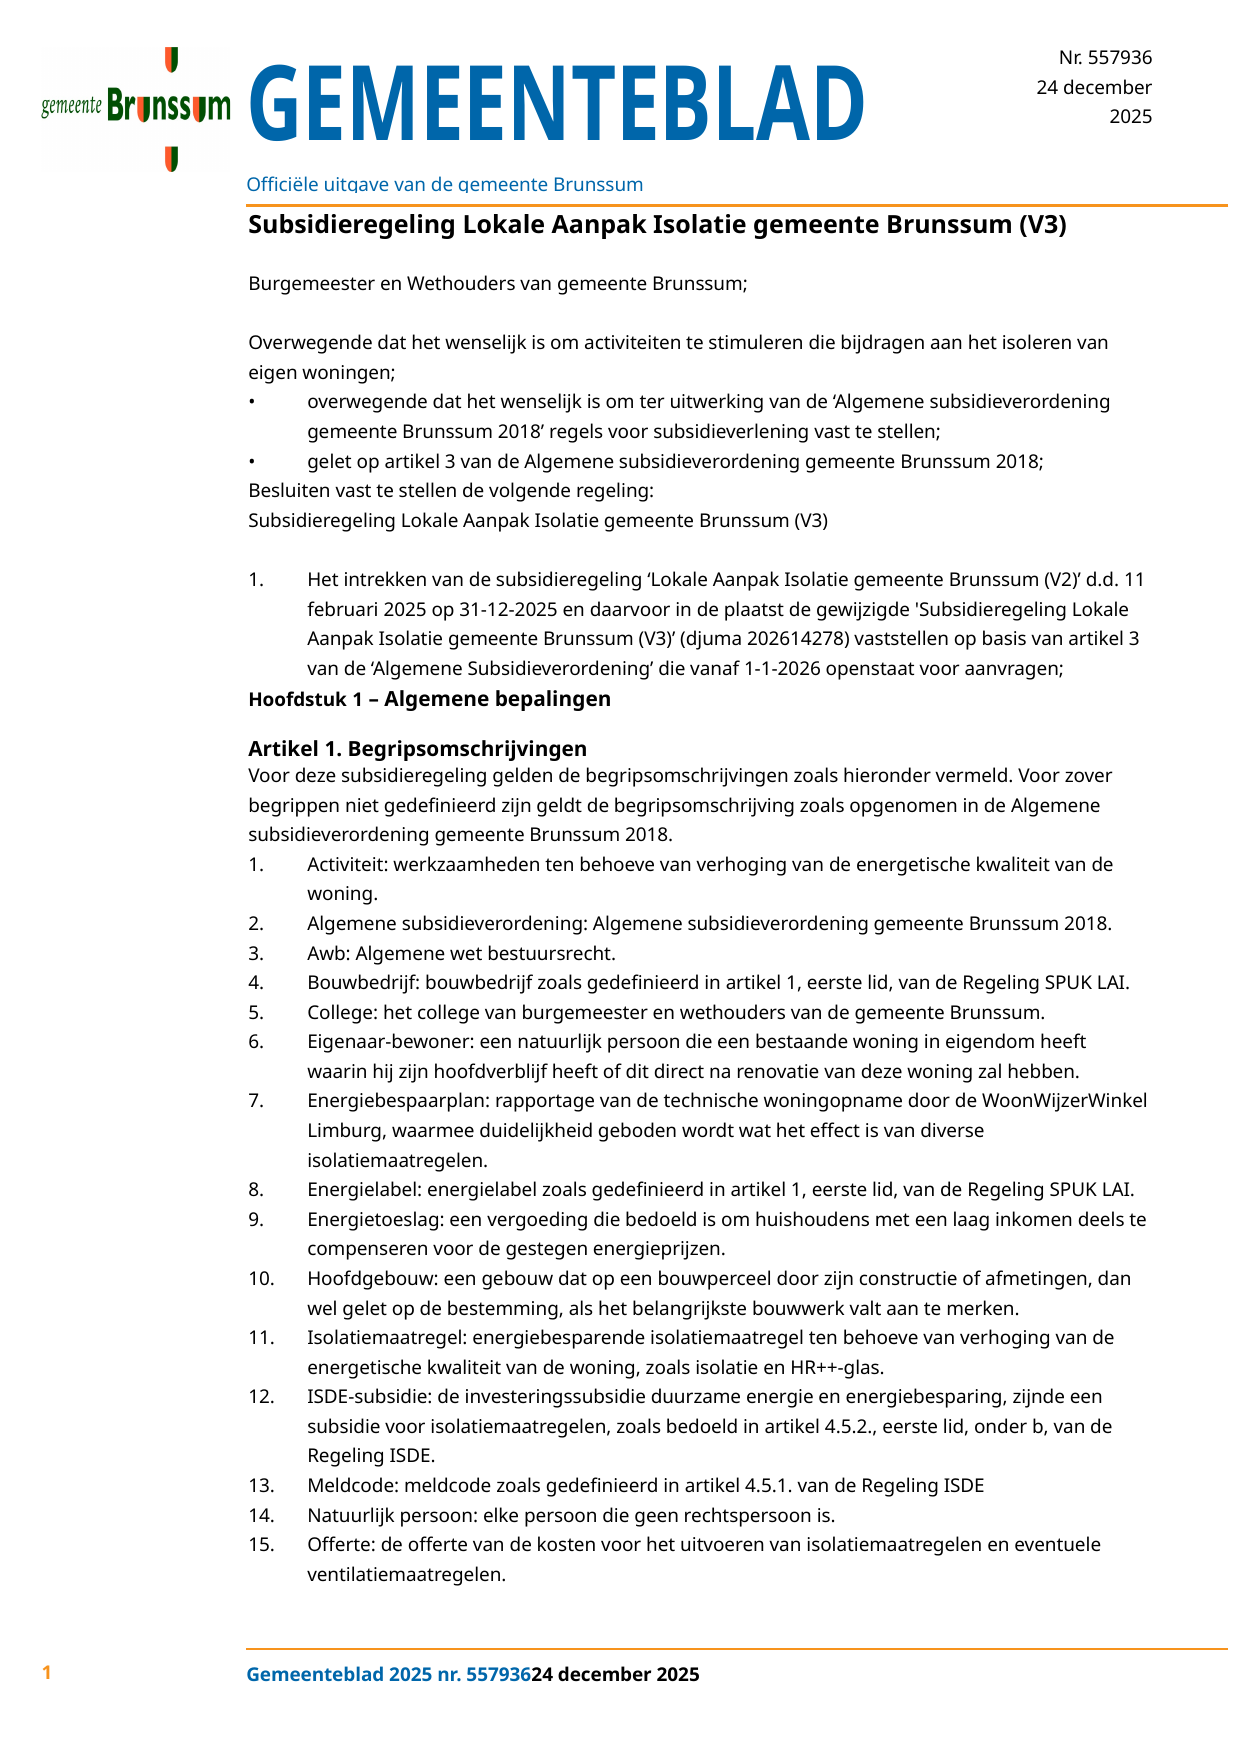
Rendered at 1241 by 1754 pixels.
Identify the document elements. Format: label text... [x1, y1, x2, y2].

list Het intrekken van de subsidieregeling ‘Lokale Aanpak Isolatie gemeente Brunssum (V2)’ d.d. 11 februari 2025 op 31-12-2025 en daarvoor in de plaatst de gewijzigde 'Subsidieregeling Lokale Aanpak Isolatie gemeente Brunssum (V3)’ (djuma 202614278) vaststellen op basis van artikel 3 van de ‘Algemene Subsidieverordening’ die vanaf 1-1-2026 openstaat voor aanvragen; [248, 566, 1152, 681]
text Subsidieregeling Lokale Aanpak Isolatie gemeente Brunssum (V3) [248, 207, 1152, 241]
text Voor deze subsidieregeling gelden de begripsomschrijvingen zoals hieronder vermeld. Voor zover begrippen niet gedefinieerd zijn geldt de begripsomschrijving zoals opgenomen in de Algemene subsidieverordening gemeente Brunssum 2018. [248, 762, 1152, 847]
text Besluiten vast te stellen de volgende regeling: [248, 477, 1152, 503]
list Natuurlijk persoon: elke persoon die geen rechtspersoon is. [248, 1502, 1152, 1527]
list ISDE-subsidie: de investeringssubsidie duurzame energie en energiebesparing, zijnde een subsidie voor isolatiemaatregelen, zoals bedoeld in artikel 4.5.2., eerste lid, onder b, van de Regeling ISDE. [248, 1383, 1152, 1468]
list Activiteit: werkzaamheden ten behoeve van verhoging van de energetische kwaliteit van de woning. [248, 851, 1152, 906]
list gelet op artikel 3 van de Algemene subsidieverordening gemeente Brunssum 2018; [248, 448, 1152, 473]
text Subsidieregeling Lokale Aanpak Isolatie gemeente Brunssum (V3) [248, 507, 1152, 533]
list Energielabel: energielabel zoals gedefinieerd in artikel 1, eerste lid, van de Regeling SPUK LAI. [248, 1176, 1152, 1202]
text Overwegende dat het wenselijk is om activiteiten te stimuleren die bijdragen aan het isoleren van eigen woningen; [248, 329, 1152, 385]
list Hoofdgebouw: een gebouw dat op een bouwperceel door zijn constructie of afmetingen, dan wel gelet op de bestemming, als het belangrijkste bouwwerk valt aan te merken. [248, 1265, 1152, 1320]
text Hoofdstuk 1 – Algemene bepalingen [248, 684, 1152, 713]
list Energiebespaarplan: rapportage van de technische woningopname door de WoonWijzerWinkel Limburg, waarmee duidelijkheid geboden wordt wat het effect is van diverse isolatiemaatregelen. [248, 1088, 1152, 1172]
list Offerte: de offerte van de kosten voor het uitvoeren van isolatiemaatregelen en eventuele ventilatiemaatregelen. [248, 1531, 1152, 1587]
text Artikel 1. Begripsomschrijvingen [248, 734, 1152, 762]
picture [41, 47, 231, 172]
list Bouwbedrijf: bouwbedrijf zoals gedefinieerd in artikel 1, eerste lid, van de Regeling SPUK LAI. [248, 969, 1152, 995]
list College: het college van burgemeester en wethouders van de gemeente Brunssum. [248, 999, 1152, 1024]
list Awb: Algemene wet bestuursrecht. [248, 940, 1152, 965]
list Meldcode: meldcode zoals gedefinieerd in artikel 4.5.1. van de Regeling ISDE [248, 1472, 1152, 1498]
list overwegende dat het wenselijk is om ter uitwerking van de ‘Algemene subsidieverordening gemeente Brunssum 2018’ regels voor subsidieverlening vast te stellen; [248, 389, 1152, 444]
list Algemene subsidieverordening: Algemene subsidieverordening gemeente Brunssum 2018. [248, 910, 1152, 936]
list Energietoeslag: een vergoeding die bedoeld is om huishoudens met een laag inkomen deels te compenseren voor de gestegen energieprijzen. [248, 1206, 1152, 1261]
list Eigenaar-bewoner: een natuurlijk persoon die een bestaande woning in eigendom heeft waarin hij zijn hoofdverblijf heeft of dit direct na renovatie van deze woning zal hebben. [248, 1028, 1152, 1084]
text Burgemeester en Wethouders van gemeente Brunssum; [248, 270, 1152, 296]
list Isolatiemaatregel: energiebesparende isolatiemaatregel ten behoeve van verhoging van de energetische kwaliteit van de woning, zoals isolatie en HR++-glas. [248, 1324, 1152, 1379]
